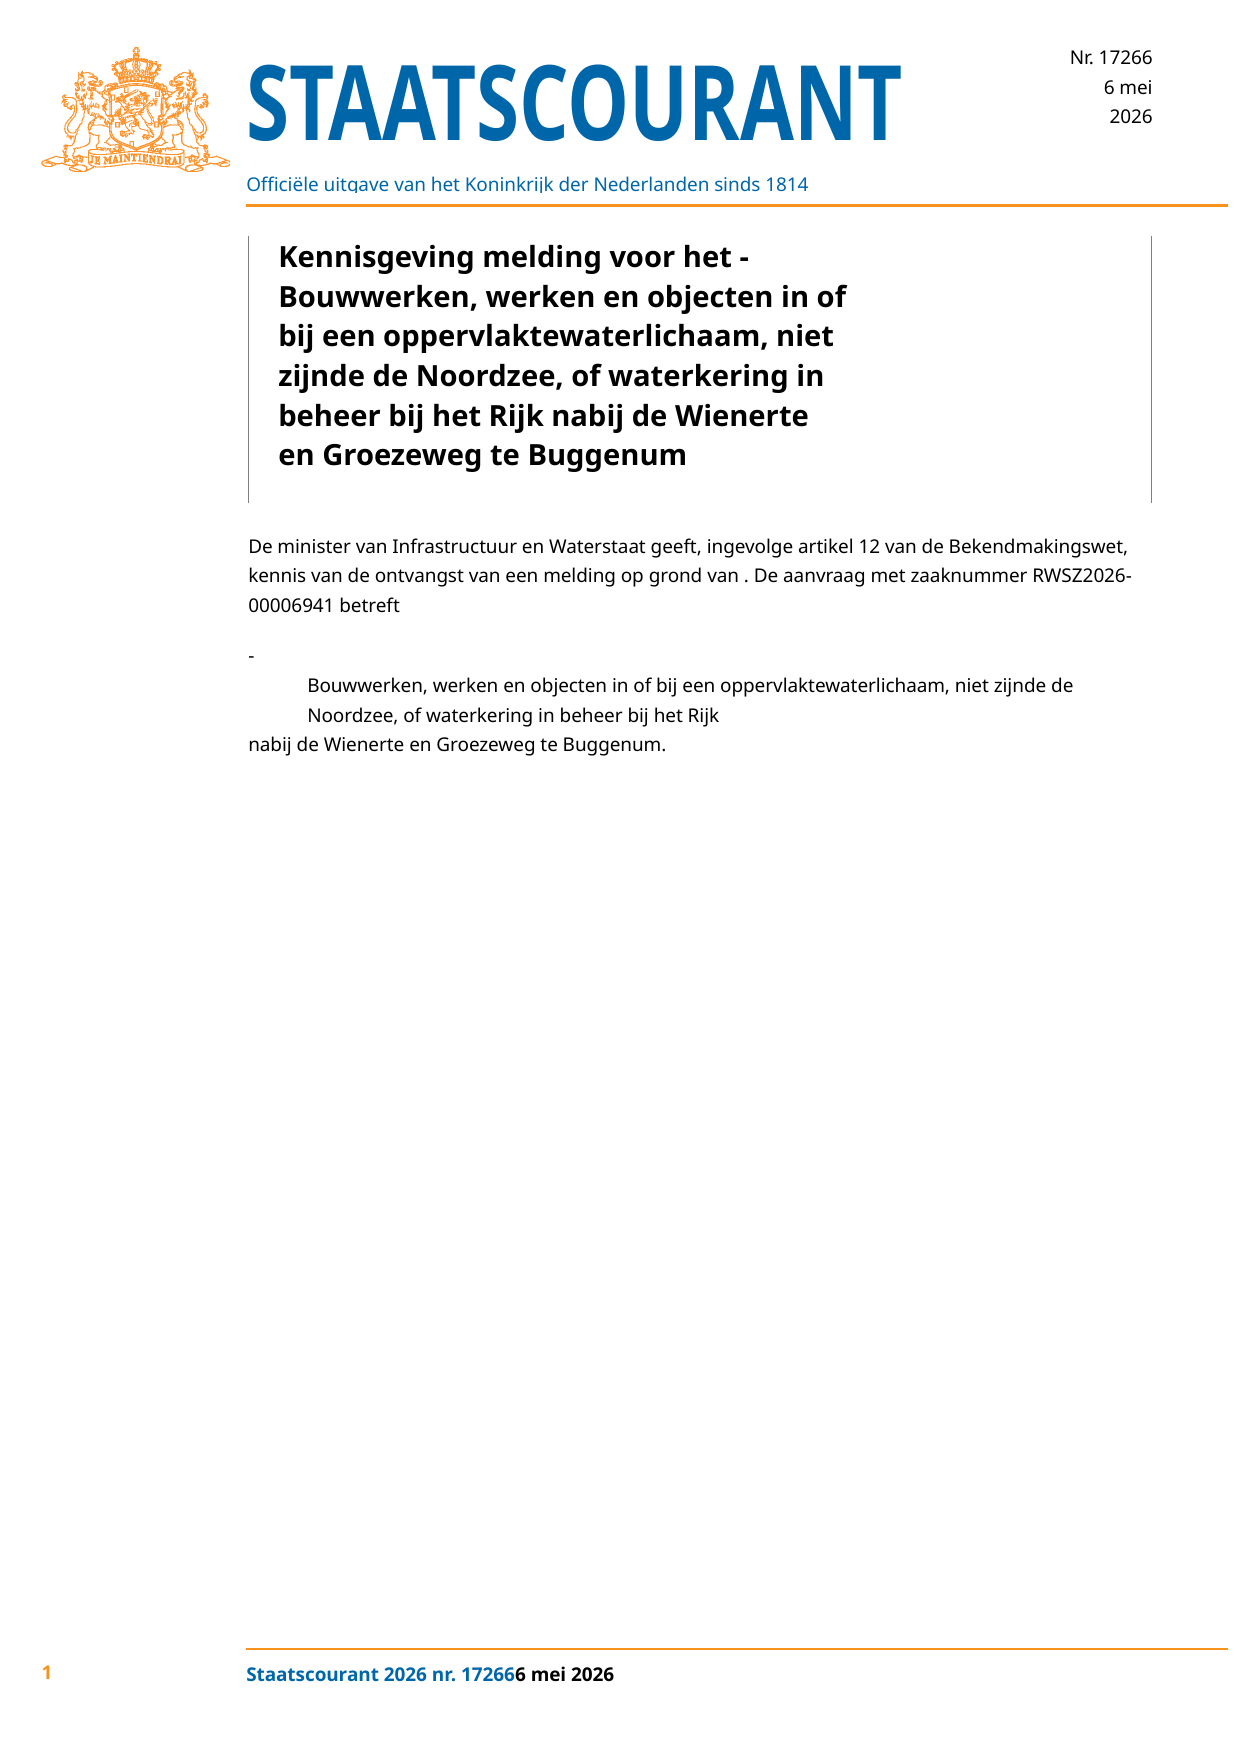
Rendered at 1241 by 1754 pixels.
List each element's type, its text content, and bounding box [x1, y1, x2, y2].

picture [41, 47, 231, 172]
text nabij de Wienerte en Groezeweg te Buggenum. [248, 731, 1152, 757]
table_header [1090, 236, 1151, 413]
picture [912, 236, 1090, 414]
text De minister van Infrastructuur en Waterstaat geeft, ingevolge artikel 12 van de Bekendmakingswet, kennis van de ontvangst van een melding op grond van . De aanvraag met zaaknummer RWSZ2026-00006941 betreft [248, 533, 1152, 618]
table_header [850, 414, 1151, 503]
list Bouwwerken, werken en objecten in of bij een oppervlaktewaterlichaam, niet zijnde de Noordzee, of waterkering in beheer bij het Rijk [248, 672, 1152, 727]
table_header Kennisgeving melding voor het -Bouwwerken, werken en objecten in of bij een oppervlaktewaterlichaam, niet zijnde de Noordzee, of waterkering in beheer bij het Rijk nabij de Wienerte en Groezeweg te Buggenum [249, 236, 850, 503]
table_header [850, 236, 912, 413]
